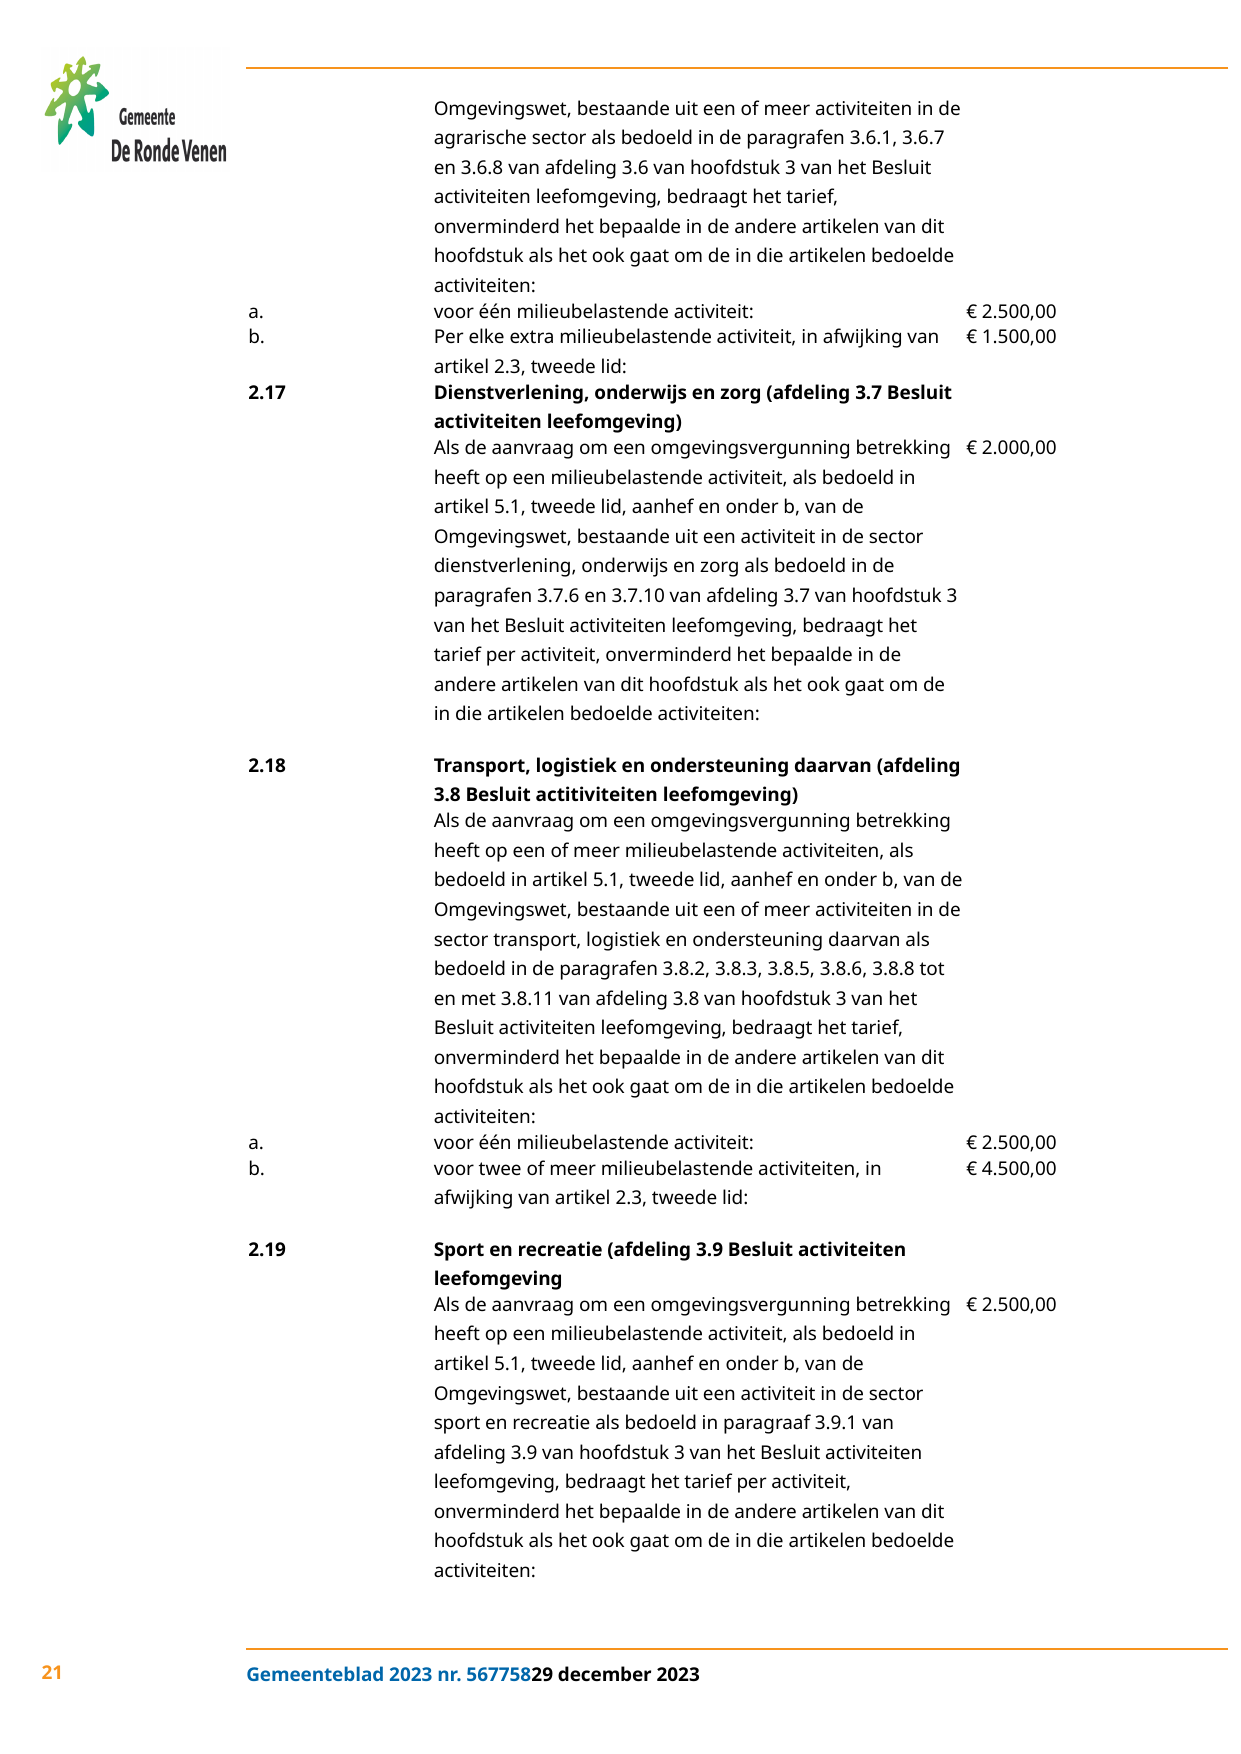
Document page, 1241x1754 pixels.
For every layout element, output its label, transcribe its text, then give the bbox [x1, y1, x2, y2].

table_cell [966, 1210, 1152, 1236]
table_cell [966, 752, 1152, 807]
table_cell b. [248, 1155, 433, 1210]
table_cell voor één milieubelastende activiteit: [434, 298, 966, 324]
table_cell € 2.500,00 [966, 1291, 1152, 1583]
table_cell [434, 1583, 966, 1609]
table_cell 2.18 [248, 752, 433, 807]
table_cell € 2.000,00 [966, 434, 1152, 726]
table_cell Transport, logistiek en ondersteuning daarvan (afdeling 3.8 Besluit actitiviteiten leefomgeving) [434, 752, 966, 807]
table_cell [248, 1210, 433, 1236]
table_cell Sport en recreatie (afdeling 3.9 Besluit activiteiten leefomgeving [434, 1236, 966, 1291]
table_cell voor één milieubelastende activiteit: [434, 1129, 966, 1155]
table_cell € 4.500,00 [966, 1155, 1152, 1210]
table_cell voor twee of meer milieubelastende activiteiten, in afwijking van artikel 2.3, tweede lid: [434, 1155, 966, 1210]
table_cell [248, 726, 433, 752]
table_cell [966, 726, 1152, 752]
table_cell Als de aanvraag om een omgevingsvergunning betrekking heeft op een of meer milieubelastende activiteiten, als bedoeld in artikel 5.1, tweede lid, aanhef en onder b, van de Omgevingswet, bestaande uit een of meer activiteiten in de sector transport, logistiek en ondersteuning daarvan als bedoeld in de paragrafen 3.8.2, 3.8.3, 3.8.5, 3.8.6, 3.8.8 tot en met 3.8.11 van afdeling 3.8 van hoofdstuk 3 van het Besluit activiteiten leefomgeving, bedraagt het tarief, onverminderd het bepaalde in de andere artikelen van dit hoofdstuk als het ook gaat om de in die artikelen bedoelde activiteiten: [434, 808, 966, 1129]
table_cell [966, 1583, 1152, 1609]
table_cell b. [248, 324, 433, 379]
table_cell Omgevingswet, bestaande uit een of meer activiteiten in de agrarische sector als bedoeld in de paragrafen 3.6.1, 3.6.7 en 3.6.8 van afdeling 3.6 van hoofdstuk 3 van het Besluit activiteiten leefomgeving, bedraagt het tarief, onverminderd het bepaalde in de andere artikelen van dit hoofdstuk als het ook gaat om de in die artikelen bedoelde activiteiten: [434, 95, 966, 298]
table_cell [248, 1583, 433, 1609]
table_cell € 2.500,00 [966, 1129, 1152, 1155]
table_cell € 2.500,00 [966, 298, 1152, 324]
table_cell [248, 95, 433, 298]
table_cell [248, 434, 433, 726]
table_cell Dienstverlening, onderwijs en zorg (afdeling 3.7 Besluit activiteiten leefomgeving) [434, 379, 966, 434]
table_cell [966, 808, 1152, 1129]
table_cell [434, 1210, 966, 1236]
table_cell [434, 726, 966, 752]
picture [41, 47, 231, 172]
table_cell 2.17 [248, 379, 433, 434]
table_cell Als de aanvraag om een omgevingsvergunning betrekking heeft op een milieubelastende activiteit, als bedoeld in artikel 5.1, tweede lid, aanhef en onder b, van de Omgevingswet, bestaande uit een activiteit in de sector dienstverlening, onderwijs en zorg als bedoeld in de paragrafen 3.7.6 en 3.7.10 van afdeling 3.7 van hoofdstuk 3 van het Besluit activiteiten leefomgeving, bedraagt het tarief per activiteit, onverminderd het bepaalde in de andere artikelen van dit hoofdstuk als het ook gaat om de in die artikelen bedoelde activiteiten: [434, 434, 966, 726]
table_cell [966, 1236, 1152, 1291]
table_cell 2.19 [248, 1236, 433, 1291]
table_cell € 1.500,00 [966, 324, 1152, 379]
table_cell [966, 379, 1152, 434]
table_cell Per elke extra milieubelastende activiteit, in afwijking van artikel 2.3, tweede lid: [434, 324, 966, 379]
table_cell Als de aanvraag om een omgevingsvergunning betrekking heeft op een milieubelastende activiteit, als bedoeld in artikel 5.1, tweede lid, aanhef en onder b, van de Omgevingswet, bestaande uit een activiteit in de sector sport en recreatie als bedoeld in paragraaf 3.9.1 van afdeling 3.9 van hoofdstuk 3 van het Besluit activiteiten leefomgeving, bedraagt het tarief per activiteit, onverminderd het bepaalde in de andere artikelen van dit hoofdstuk als het ook gaat om de in die artikelen bedoelde activiteiten: [434, 1291, 966, 1583]
table_cell [248, 808, 433, 1129]
table_cell a. [248, 298, 433, 324]
table_cell [966, 95, 1152, 298]
table_cell [248, 1291, 433, 1583]
table_cell a. [248, 1129, 433, 1155]
